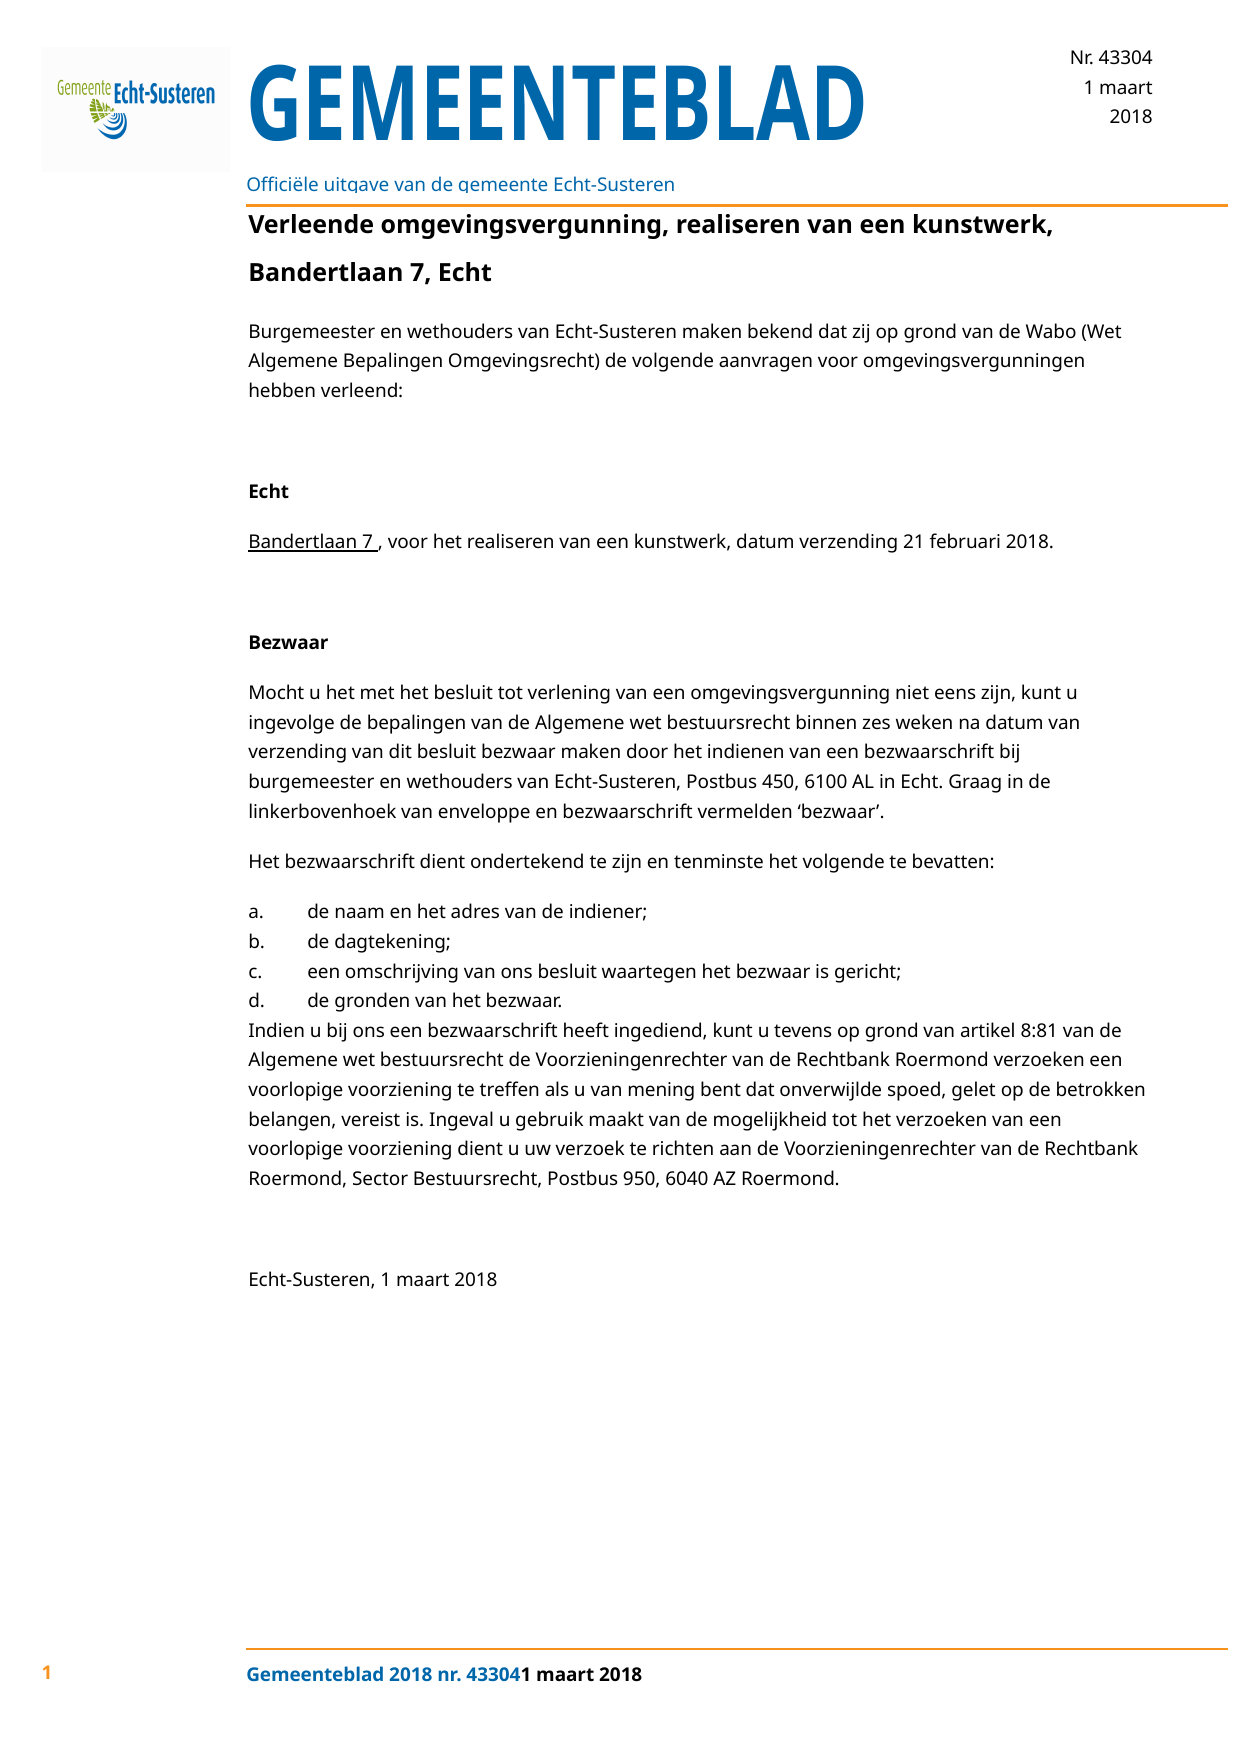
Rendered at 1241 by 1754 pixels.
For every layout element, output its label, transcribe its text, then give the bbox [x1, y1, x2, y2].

text Echt [248, 478, 1152, 504]
text Verleende omgevingsvergunning, realiseren van een kunstwerk, Bandertlaan 7, Echt [248, 207, 1152, 288]
text Bandertlaan 7 , voor het realiseren van een kunstwerk, datum verzending 21 februari 2018. [248, 528, 1152, 554]
picture [41, 47, 231, 172]
text Het bezwaarschrift dient ondertekend te zijn en tenminste het volgende te bevatten: [248, 848, 1152, 874]
list een omschrijving van ons besluit waartegen het bezwaar is gericht; [248, 958, 1152, 984]
text Mocht u het met het besluit tot verlening van een omgevingsvergunning niet eens zijn, kunt u ingevolge de bepalingen van de Algemene wet bestuursrecht binnen zes weken na datum van verzending van dit besluit bezwaar maken door het indienen van een bezwaarschrift bij burgemeester en wethouders van Echt-Susteren, Postbus 450, 6100 AL in Echt. Graag in de linkerbovenhoek van enveloppe en bezwaarschrift vermelden ‘bezwaar’. [248, 679, 1152, 824]
text Echt-Susteren, 1 maart 2018 [248, 1266, 1152, 1292]
list de dagtekening; [248, 928, 1152, 954]
text Indien u bij ons een bezwaarschrift heeft ingediend, kunt u tevens op grond van artikel 8:81 van de Algemene wet bestuursrecht de Voorzieningenrechter van de Rechtbank Roermond verzoeken een voorlopige voorziening te treffen als u van mening bent dat onverwijlde spoed, gelet op de betrokken belangen, vereist is. Ingeval u gebruik maakt van de mogelijkheid tot het verzoeken van een voorlopige voorziening dient u uw verzoek te richten aan de Voorzieningenrechter van de Rechtbank Roermond, Sector Bestuursrecht, Postbus 950, 6040 AZ Roermond. [248, 1017, 1152, 1191]
text Burgemeester en wethouders van Echt-Susteren maken bekend dat zij op grond van de Wabo (Wet Algemene Bepalingen Omgevingsrecht) de volgende aanvragen voor omgevingsvergunningen hebben verleend: [248, 318, 1152, 403]
list de gronden van het bezwaar. [248, 987, 1152, 1013]
list de naam en het adres van de indiener; [248, 899, 1152, 924]
text Bezwaar [248, 629, 1152, 655]
